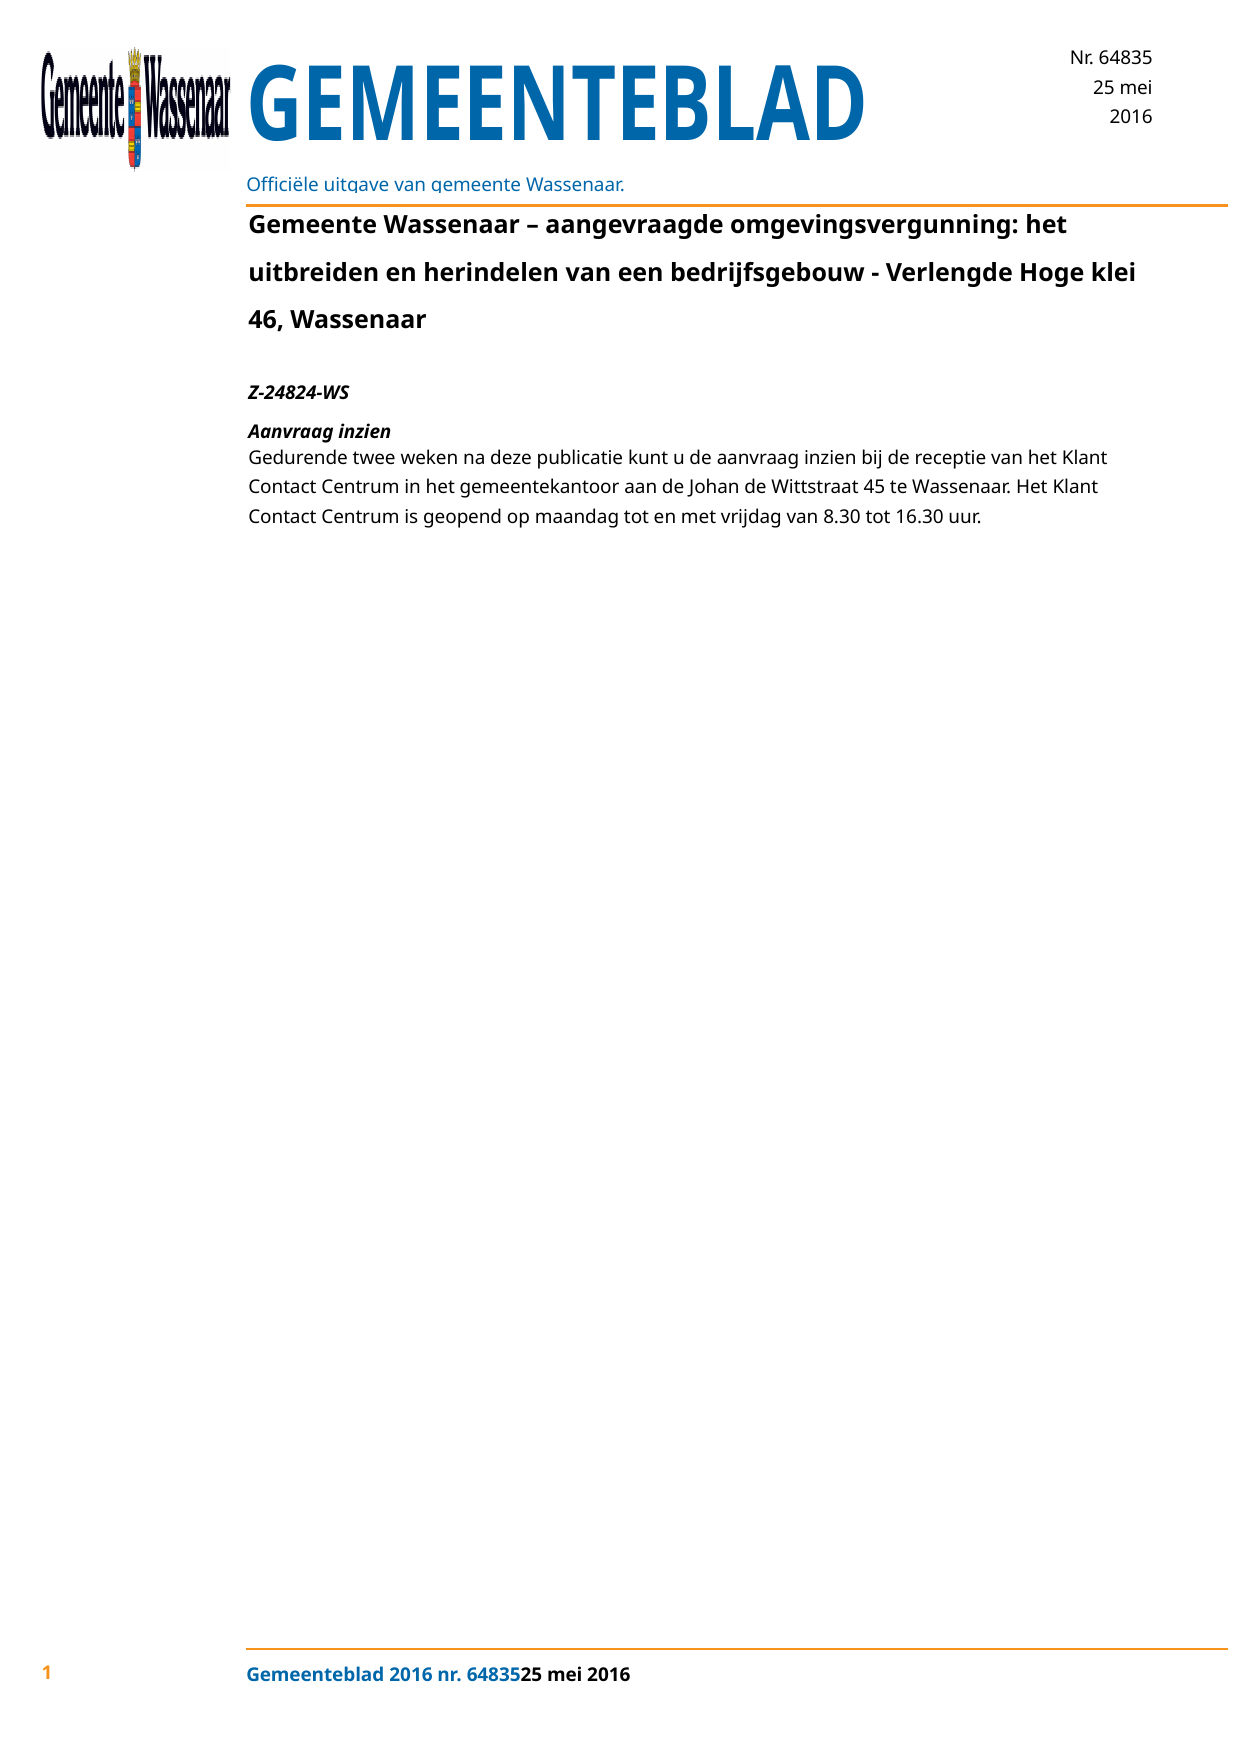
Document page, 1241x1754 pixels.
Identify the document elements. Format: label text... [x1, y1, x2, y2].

text Z-24824-WS [248, 379, 1152, 405]
text Gemeente Wassenaar – aangevraagde omgevingsvergunning: het uitbreiden en herindelen van een bedrijfsgebouw - Verlengde Hoge klei 46, Wassenaar [248, 207, 1152, 336]
text Aanvraag inzien [248, 418, 1152, 444]
text Gedurende twee weken na deze publicatie kunt u de aanvraag inzien bij de receptie van het Klant Contact Centrum in het gemeentekantoor aan de Johan de Wittstraat 45 te Wassenaar. Het Klant Contact Centrum is geopend op maandag tot en met vrijdag van 8.30 tot 16.30 uur. [248, 444, 1152, 529]
picture [41, 47, 231, 172]
